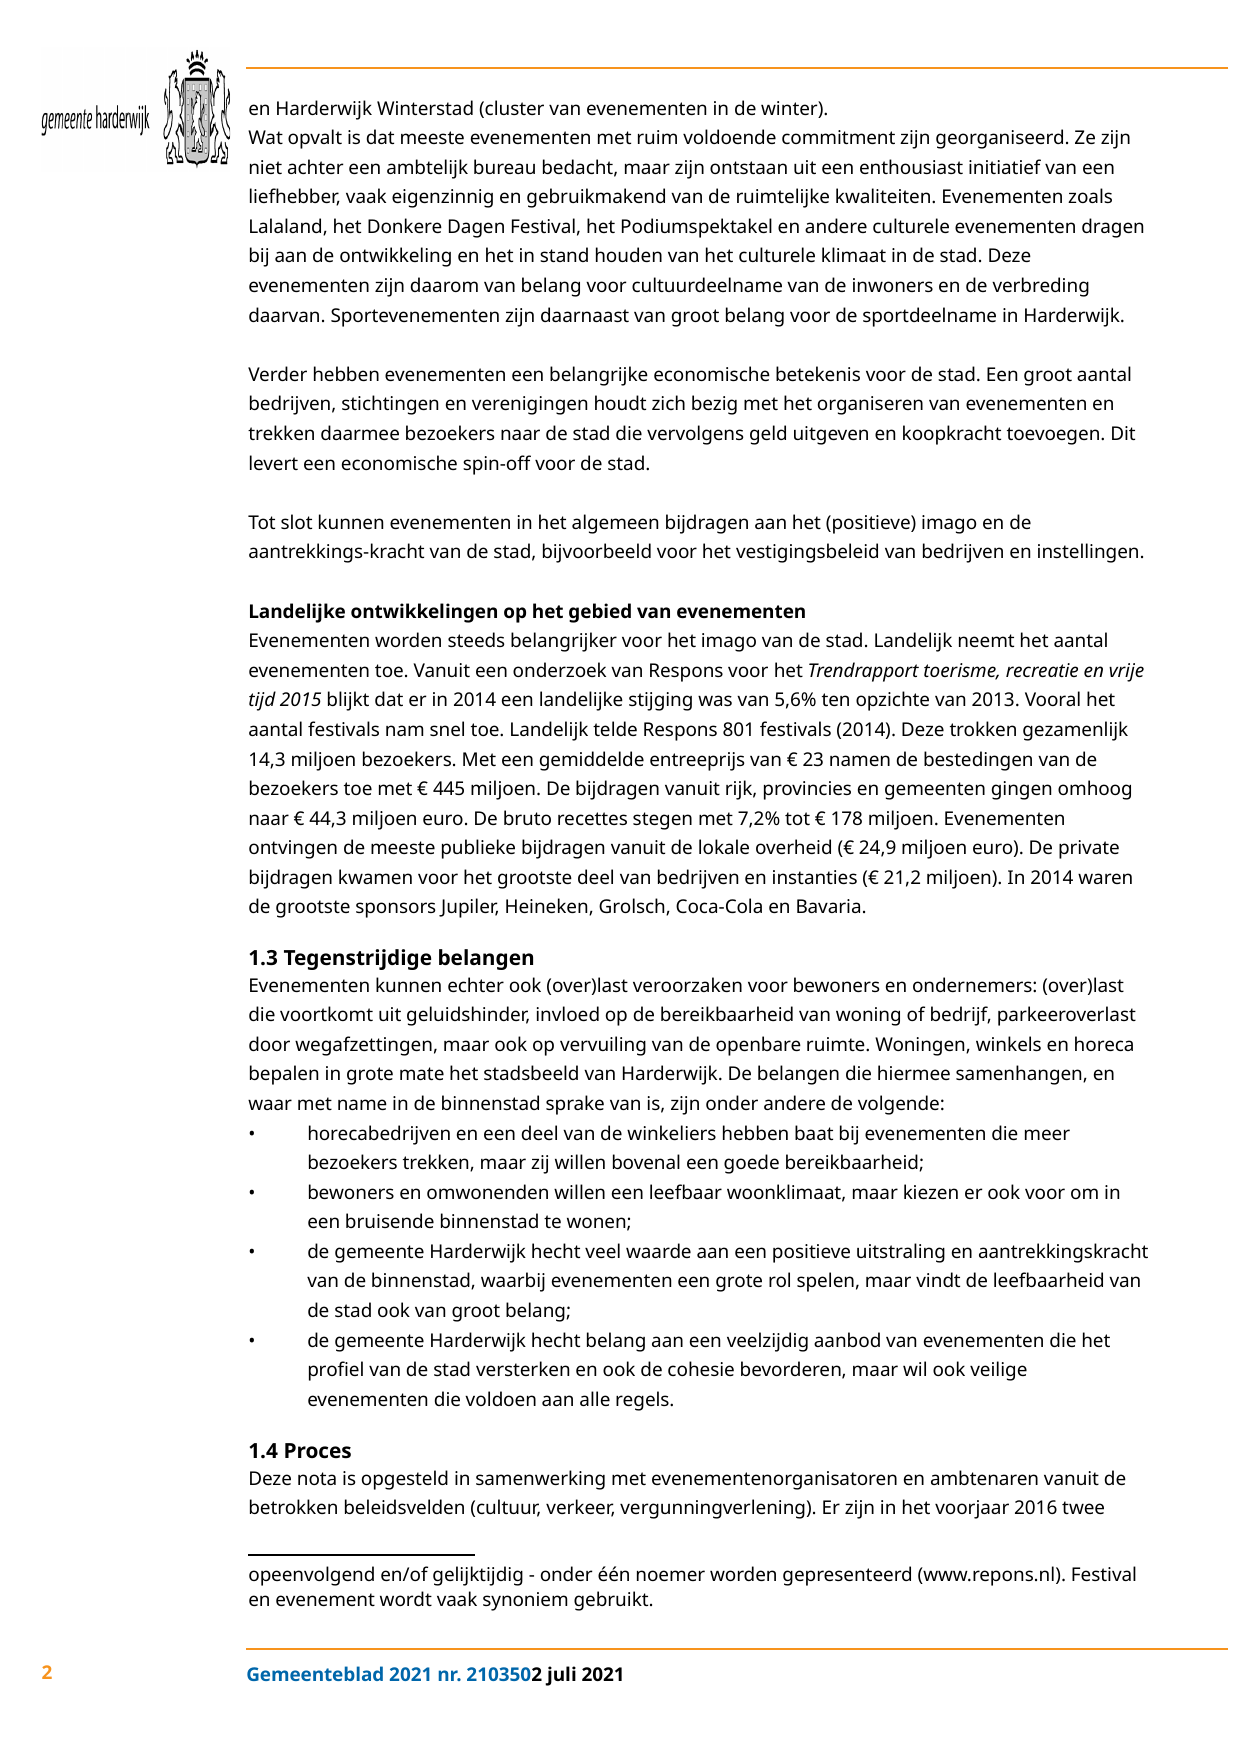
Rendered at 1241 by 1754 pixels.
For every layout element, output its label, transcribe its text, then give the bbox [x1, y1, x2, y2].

text Wat opvalt is dat meeste evenementen met ruim voldoende commitment zijn georganiseerd. Ze zijn niet achter een ambtelijk bureau bedacht, maar zijn ontstaan uit een enthousiast initiatief van een liefhebber, vaak eigenzinnig en gebruikmakend van de ruimtelijke kwaliteiten. Evenementen zoals Lalaland, het Donkere Dagen Festival, het Podiumspektakel en andere culturele evenementen dragen bij aan de ontwikkeling en het in stand houden van het culturele klimaat in de stad. Deze evenementen zijn daarom van belang voor cultuurdeelname van de inwoners en de verbreding daarvan. Sportevenementen zijn daarnaast van groot belang voor de sportdeelname in Harderwijk. [248, 124, 1152, 328]
list de gemeente Harderwijk hecht veel waarde aan een positieve uitstraling en aantrekkingskracht van de binnenstad, waarbij evenementen een grote rol spelen, maar vindt de leefbaarheid van de stad ook van groot belang; [248, 1238, 1152, 1323]
text - opeenvolgend en/of gelijktijdig - onder één noemer worden gepresenteerd (www.repons.nl). Festival en evenement wordt vaak synoniem gebruikt. [248, 1561, 1152, 1612]
list horecabedrijven en een deel van de winkeliers hebben baat bij evenementen die meer bezoekers trekken, maar zij willen bovenal een goede bereikbaarheid; [248, 1120, 1152, 1175]
text en Harderwijk Winterstad (cluster van evenementen in de winter). [248, 95, 1152, 121]
picture [41, 47, 231, 172]
text Evenementen kunnen echter ook (over)last veroorzaken voor bewoners en ondernemers: (over)last die voortkomt uit geluidshinder, invloed op de bereikbaarheid van woning of bedrijf, parkeeroverlast door wegafzettingen, maar ook op vervuiling van de openbare ruimte. Woningen, winkels en horeca bepalen in grote mate het stadsbeeld van Harderwijk. De belangen die hiermee samenhangen, en waar met name in de binnenstad sprake van is, zijn onder andere de volgende: [248, 972, 1152, 1116]
text 1.4 Proces [248, 1436, 1152, 1465]
text 1.3 Tegenstrijdige belangen [248, 943, 1152, 972]
text Verder hebben evenementen een belangrijke economische betekenis voor de stad. Een groot aantal bedrijven, stichtingen en verenigingen houdt zich bezig met het organiseren van evenementen en trekken daarmee bezoekers naar de stad die vervolgens geld uitgeven en koopkracht toevoegen. Dit levert een economische spin-off voor de stad. [248, 361, 1152, 476]
table_header Landelijke ontwikkelingen op het gebied van evenementen Evenementen worden steeds belangrijker voor het imago van de stad. Landelijk neemt het aantal evenementen toe. Vanuit een onderzoek van Respons voor het Trendrapport toerisme, recreatie en vrije tijd 2015 blijkt dat er in 2014 een landelijke stijging was van 5,6% ten opzichte van 2013. Vooral het aantal festivals nam snel toe. Landelijk telde Respons 801 festivals (2014). Deze trokken gezamenlijk 14,3 miljoen bezoekers. Met een gemiddelde entreeprijs van € 23 namen de bestedingen van de bezoekers toe met € 445 miljoen. De bijdragen vanuit rijk, provincies en gemeenten gingen omhoog naar € 44,3 miljoen euro. De bruto recettes stegen met 7,2% tot € 178 miljoen. Evenementen ontvingen de meeste publieke bijdragen vanuit de lokale overheid (€ 24,9 miljoen euro). De private bijdragen kwamen voor het grootste deel van bedrijven en instanties (€ 21,2 miljoen). In 2014 waren de grootste sponsors Jupiler, Heineken, Grolsch, Coca-Cola en Bavaria. [248, 598, 1152, 919]
list bewoners en omwonenden willen een leefbaar woonklimaat, maar kiezen er ook voor om in een bruisende binnenstad te wonen; [248, 1179, 1152, 1234]
text Tot slot kunnen evenementen in het algemeen bijdragen aan het (positieve) imago en de aantrekkings-kracht van de stad, bijvoorbeeld voor het vestigingsbeleid van bedrijven en instellingen. [248, 509, 1152, 564]
list de gemeente Harderwijk hecht belang aan een veelzijdig aanbod van evenementen die het profiel van de stad versterken en ook de cohesie bevorderen, maar wil ook veilige evenementen die voldoen aan alle regels. [248, 1327, 1152, 1412]
text Deze nota is opgesteld in samenwerking met evenementenorganisatoren en ambtenaren vanuit de betrokken beleidsvelden (cultuur, verkeer, vergunningverlening). Er zijn in het voorjaar 2016 twee [248, 1465, 1152, 1520]
